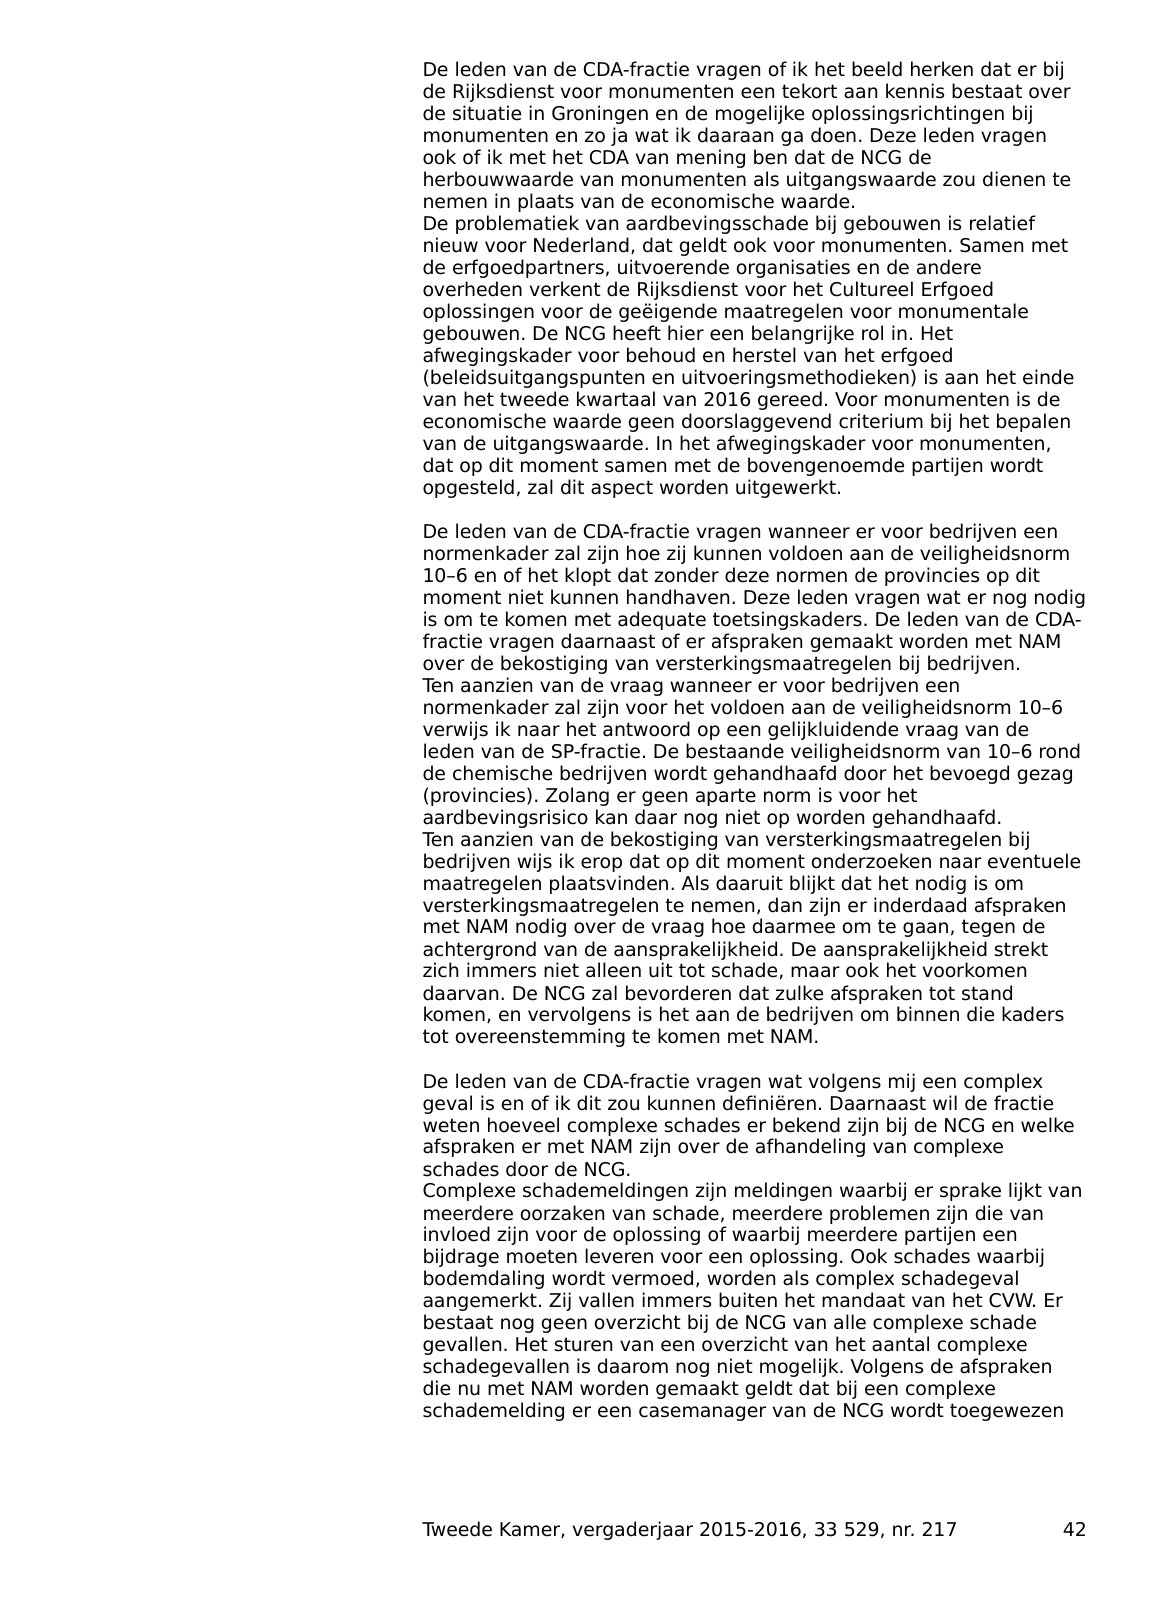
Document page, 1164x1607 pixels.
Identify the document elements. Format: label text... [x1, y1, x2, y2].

text De problematiek van aardbevingsschade bij gebouwen is relatief nieuw voor Nederland, dat geldt ook voor monumenten. Samen met de erfgoedpartners, uitvoerende organisaties en de andere overheden verkent de Rijksdienst voor het Cultureel Erfgoed oplossingen voor de geëigende maatregelen voor monumentale gebouwen. De NCG heeft hier een belangrijke rol in. Het afwegingskader voor behoud en herstel van het erfgoed (beleidsuitgangspunten en uitvoeringsmethodieken) is aan het einde van het tweede kwartaal van 2016 gereed. Voor monumenten is de economische waarde geen doorslaggevend criterium bij het bepalen van de uitgangswaarde. In het afwegingskader voor monumenten, dat op dit moment samen met de bovengenoemde partijen wordt opgesteld, zal dit aspect worden uitgewerkt. [422, 213, 1087, 499]
text Ten aanzien van de bekostiging van versterkingsmaatregelen bij bedrijven wijs ik erop dat op dit moment onderzoeken naar eventuele maatregelen plaatsvinden. Als daaruit blijkt dat het nodig is om versterkingsmaatregelen te nemen, dan zijn er inderdaad afspraken met NAM nodig over de vraag hoe daarmee om te gaan, tegen de achtergrond van de aansprakelijkheid. De aansprakelijkheid strekt zich immers niet alleen uit tot schade, maar ook het voorkomen daarvan. De NCG zal bevorderen dat zulke afspraken tot stand komen, en vervolgens is het aan de bedrijven om binnen die kaders tot overeenstemming te komen met NAM. [422, 828, 1087, 1048]
text De leden van de CDA-fractie vragen of ik het beeld herken dat er bij de Rijksdienst voor monumenten een tekort aan kennis bestaat over de situatie in Groningen en de mogelijke oplossingsrichtingen bij monumenten en zo ja wat ik daaraan ga doen. Deze leden vragen ook of ik met het CDA van mening ben dat de NCG de herbouwwaarde van monumenten als uitgangswaarde zou dienen te nemen in plaats van de economische waarde. [422, 59, 1087, 213]
text De leden van de CDA-fractie vragen wanneer er voor bedrijven een normenkader zal zijn hoe zij kunnen voldoen aan de veiligheidsnorm 10–6 en of het klopt dat zonder deze normen de provincies op dit moment niet kunnen handhaven. Deze leden vragen wat er nog nodig is om te komen met adequate toetsingskaders. De leden van de CDA-fractie vragen daarnaast of er afspraken gemaakt worden met NAM over de bekostiging van versterkingsmaatregelen bij bedrijven. [422, 521, 1087, 675]
text De leden van de CDA-fractie vragen wat volgens mij een complex geval is en of ik dit zou kunnen definiëren. Daarnaast wil de fractie weten hoeveel complexe schades er bekend zijn bij de NCG en welke afspraken er met NAM zijn over de afhandeling van complexe schades door de NCG. [422, 1071, 1087, 1180]
text Ten aanzien van de vraag wanneer er voor bedrijven een normenkader zal zijn voor het voldoen aan de veiligheidsnorm 10–6 verwijs ik naar het antwoord op een gelijkluidende vraag van de leden van de SP-fractie. De bestaande veiligheidsnorm van 10–6 rond de chemische bedrijven wordt gehandhaafd door het bevoegd gezag (provincies). Zolang er geen aparte norm is voor het aardbevingsrisico kan daar nog niet op worden gehandhaafd. [422, 675, 1087, 828]
text Complexe schademeldingen zijn meldingen waarbij er sprake lijkt van meerdere oorzaken van schade, meerdere problemen zijn die van invloed zijn voor de oplossing of waarbij meerdere partijen een bijdrage moeten leveren voor een oplossing. Ook schades waarbij bodemdaling wordt vermoed, worden als complex schadegeval aangemerkt. Zij vallen immers buiten het mandaat van het CVW. Er bestaat nog geen overzicht bij de NCG van alle complexe schade gevallen. Het sturen van een overzicht van het aantal complexe schadegevallen is daarom nog niet mogelijk. Volgens de afspraken die nu met NAM worden gemaakt geldt dat bij een complexe schademelding er een casemanager van de NCG wordt toegewezen [422, 1180, 1087, 1422]
